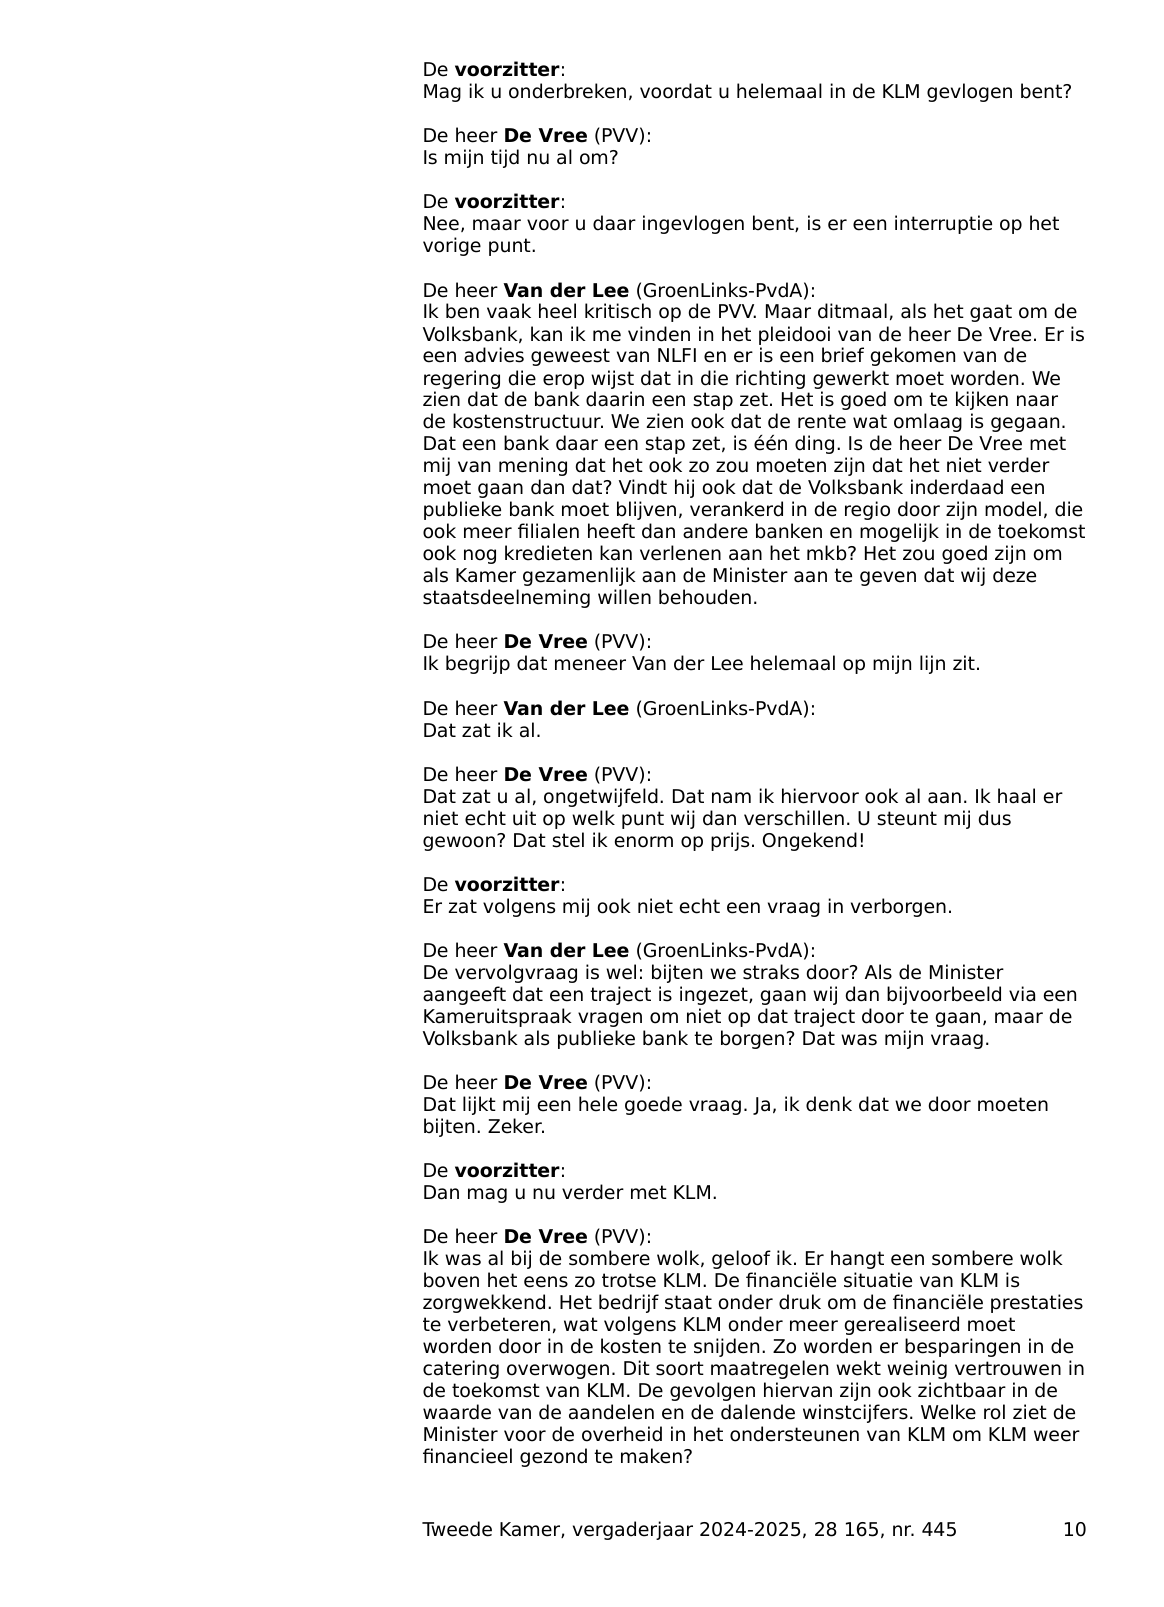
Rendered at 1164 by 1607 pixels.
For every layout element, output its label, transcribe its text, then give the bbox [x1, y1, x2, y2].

text De heer Van der Lee (GroenLinks-PvdA): [422, 279, 1087, 301]
text Dat lijkt mij een hele goede vraag. Ja, ik denk dat we door moeten bijten. Zeker. [422, 1094, 1087, 1138]
text De heer De Vree (PVV): [422, 764, 1087, 786]
text De heer De Vree (PVV): [422, 631, 1087, 653]
text De voorzitter: [422, 874, 1087, 896]
text Ik ben vaak heel kritisch op de PVV. Maar ditmaal, als het gaat om de Volksbank, kan ik me vinden in het pleidooi van de heer De Vree. Er is een advies geweest van NLFI en er is een brief gekomen van de regering die erop wijst dat in die richting gewerkt moet worden. We zien dat de bank daarin een stap zet. Het is goed om te kijken naar de kostenstructuur. We zien ook dat de rente wat omlaag is gegaan. Dat een bank daar een stap zet, is één ding. Is de heer De Vree met mij van mening dat het ook zo zou moeten zijn dat het niet verder moet gaan dan dat? Vindt hij ook dat de Volksbank inderdaad een publieke bank moet blijven, verankerd in de regio door zijn model, die ook meer filialen heeft dan andere banken en mogelijk in de toekomst ook nog kredieten kan verlenen aan het mkb? Het zou goed zijn om als Kamer gezamenlijk aan de Minister aan te geven dat wij deze staatsdeelneming willen behouden. [422, 301, 1087, 609]
text Dat zat ik al. [422, 719, 1087, 741]
text De heer De Vree (PVV): [422, 1072, 1087, 1094]
text Dat zat u al, ongetwijfeld. Dat nam ik hiervoor ook al aan. Ik haal er niet echt uit op welk punt wij dan verschillen. U steunt mij dus gewoon? Dat stel ik enorm op prijs. Ongekend! [422, 786, 1087, 852]
text Ik was al bij de sombere wolk, geloof ik. Er hangt een sombere wolk boven het eens zo trotse KLM. De financiële situatie van KLM is zorgwekkend. Het bedrijf staat onder druk om de financiële prestaties te verbeteren, wat volgens KLM onder meer gerealiseerd moet worden door in de kosten te snijden. Zo worden er besparingen in de catering overwogen. Dit soort maatregelen wekt weinig vertrouwen in de toekomst van KLM. De gevolgen hiervan zijn ook zichtbaar in de waarde van de aandelen en de dalende winstcijfers. Welke rol ziet de Minister voor de overheid in het ondersteunen van KLM om KLM weer financieel gezond te maken? [422, 1248, 1087, 1468]
text De heer De Vree (PVV): [422, 1226, 1087, 1248]
text De voorzitter: [422, 191, 1087, 213]
text De voorzitter: [422, 59, 1087, 81]
text Ik begrijp dat meneer Van der Lee helemaal op mijn lijn zit. [422, 653, 1087, 675]
text De heer De Vree (PVV): [422, 125, 1087, 147]
text Mag ik u onderbreken, voordat u helemaal in de KLM gevlogen bent? [422, 81, 1087, 103]
text De heer Van der Lee (GroenLinks-PvdA): [422, 940, 1087, 962]
text Dan mag u nu verder met KLM. [422, 1182, 1087, 1204]
text Nee, maar voor u daar ingevlogen bent, is er een interruptie op het vorige punt. [422, 213, 1087, 257]
text De vervolgvraag is wel: bijten we straks door? Als de Minister aangeeft dat een traject is ingezet, gaan wij dan bijvoorbeeld via een Kameruitspraak vragen om niet op dat traject door te gaan, maar de Volksbank als publieke bank te borgen? Dat was mijn vraag. [422, 962, 1087, 1050]
text De heer Van der Lee (GroenLinks-PvdA): [422, 697, 1087, 719]
text Er zat volgens mij ook niet echt een vraag in verborgen. [422, 896, 1087, 918]
text De voorzitter: [422, 1160, 1087, 1182]
text Is mijn tijd nu al om? [422, 147, 1087, 169]
